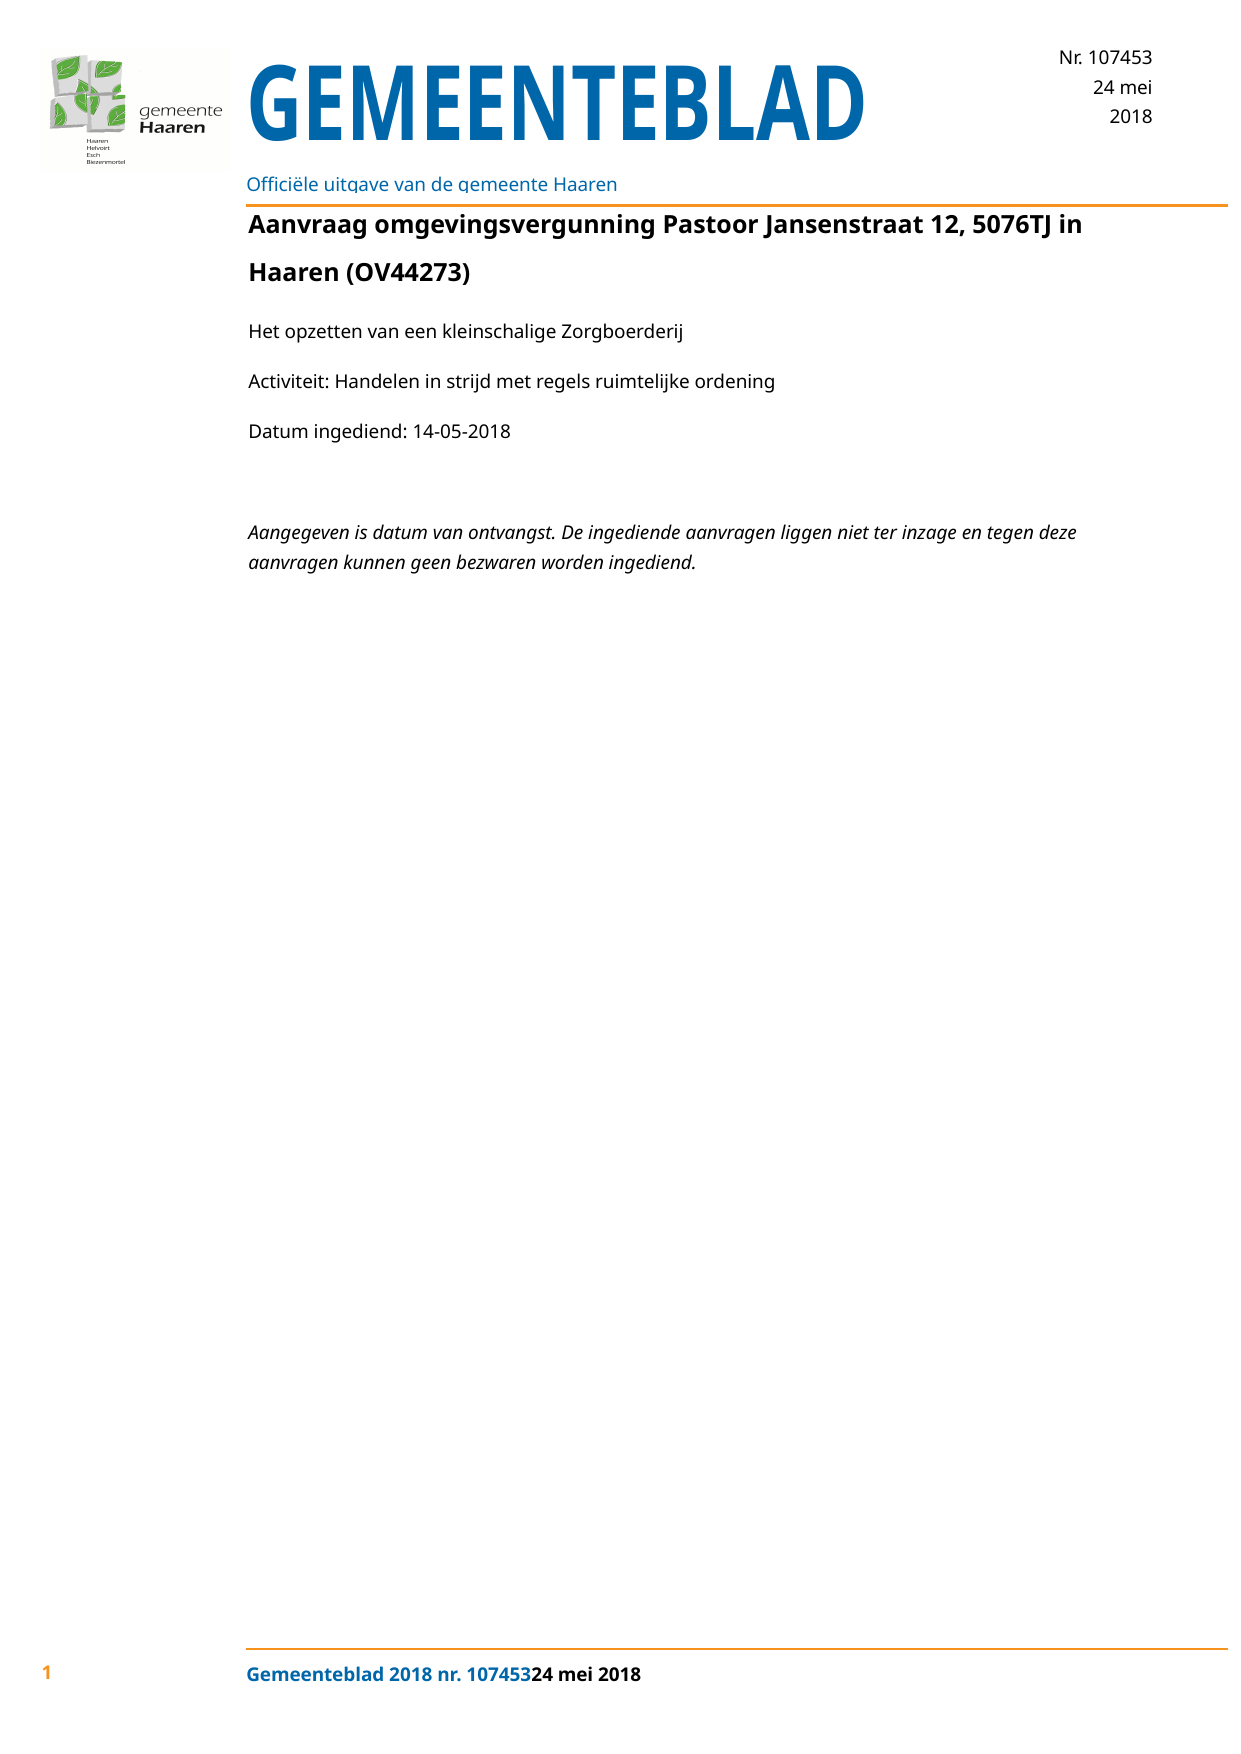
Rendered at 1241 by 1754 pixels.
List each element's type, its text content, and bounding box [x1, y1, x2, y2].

text Datum ingediend: 14-05-2018 [248, 419, 1152, 444]
text Aanvraag omgevingsvergunning Pastoor Jansenstraat 12, 5076TJ in Haaren (OV44273) [248, 207, 1152, 288]
text Aangegeven is datum van ontvangst. De ingediende aanvragen liggen niet ter inzage en tegen deze aanvragen kunnen geen bezwaren worden ingediend. [248, 519, 1152, 575]
picture [41, 47, 231, 172]
text Het opzetten van een kleinschalige Zorgboerderij [248, 318, 1152, 344]
text Activiteit: Handelen in strijd met regels ruimtelijke ordening [248, 368, 1152, 394]
